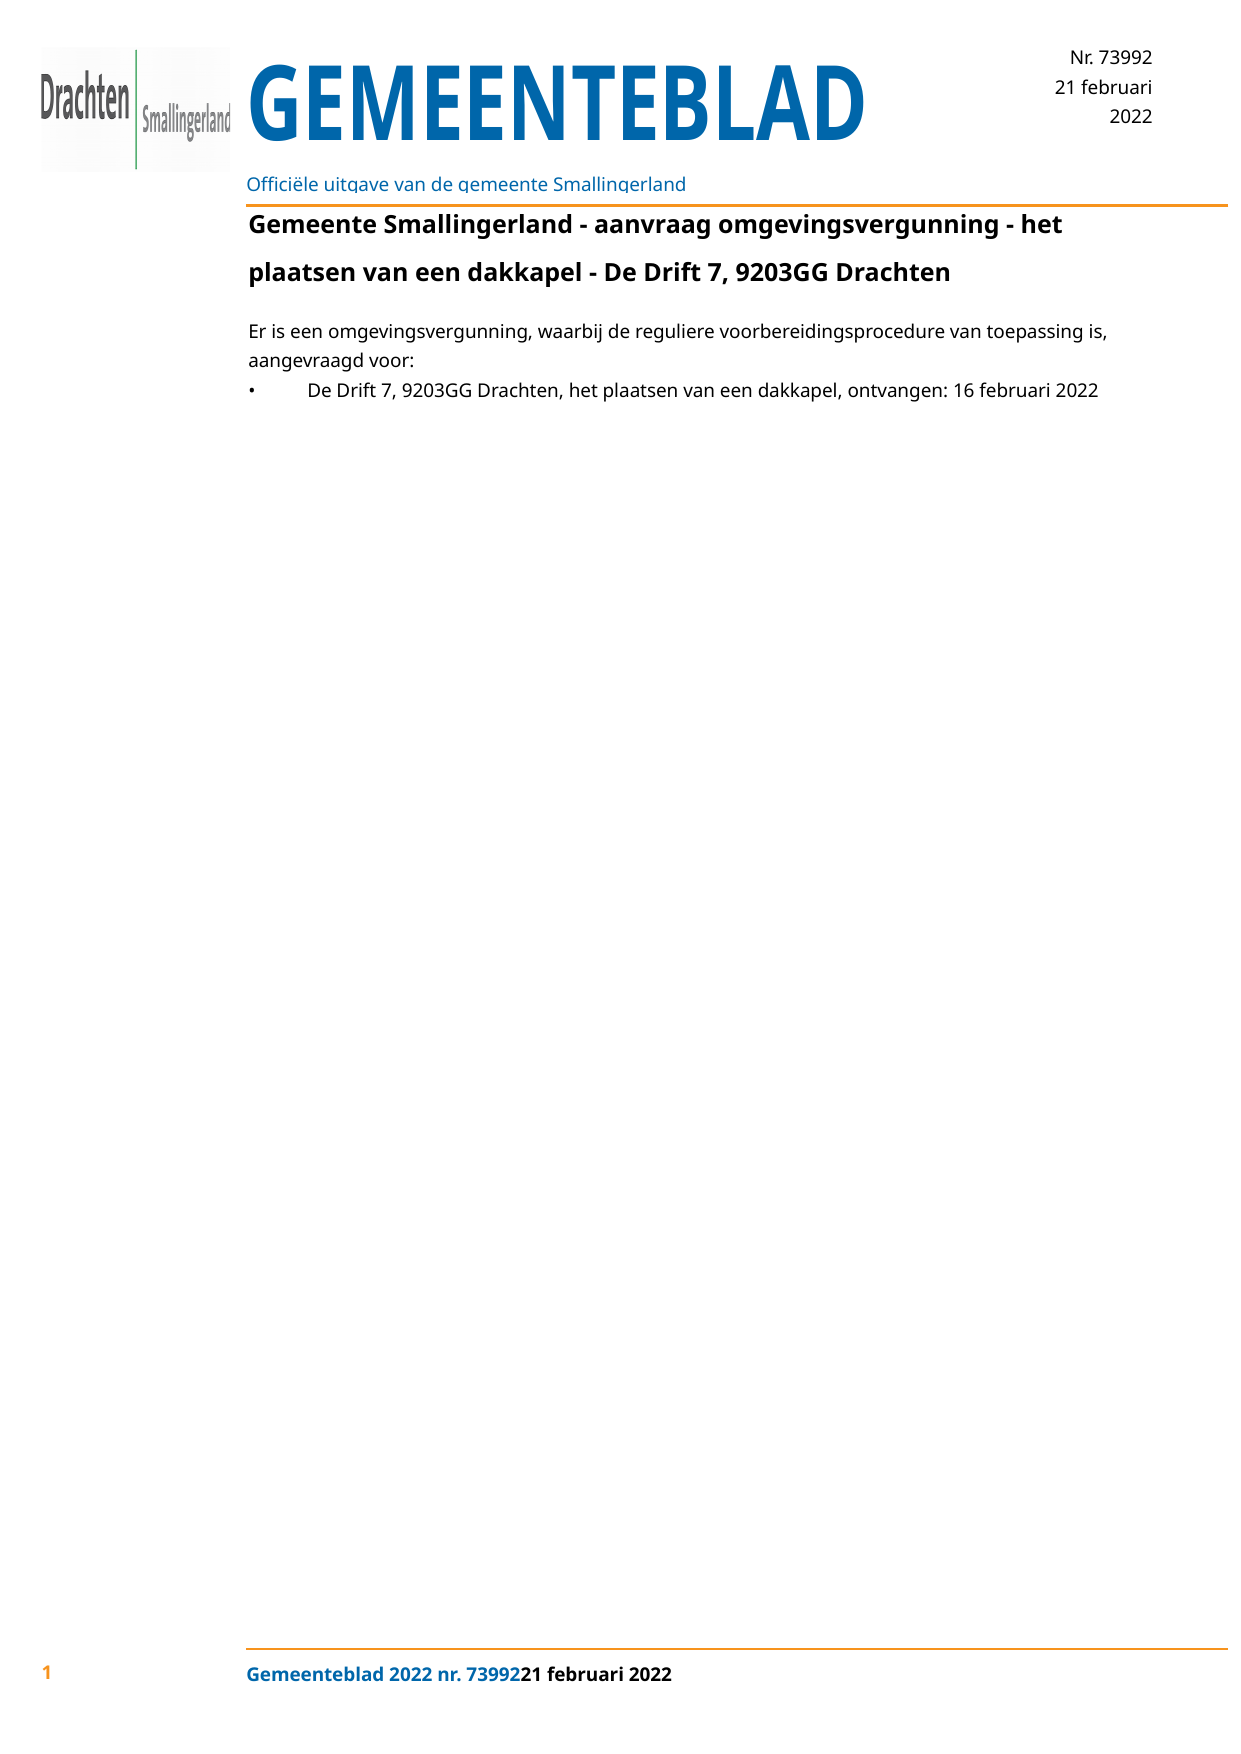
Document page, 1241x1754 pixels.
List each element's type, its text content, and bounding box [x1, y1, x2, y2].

text Er is een omgevingsvergunning, waarbij de reguliere voorbereidingsprocedure van toepassing is, aangevraagd voor: [248, 318, 1152, 373]
picture [41, 47, 231, 172]
text Gemeente Smallingerland - aanvraag omgevingsvergunning - het plaatsen van een dakkapel - De Drift 7, 9203GG Drachten [248, 207, 1152, 288]
list De Drift 7, 9203GG Drachten, het plaatsen van een dakkapel, ontvangen: 16 februari 2022 [248, 377, 1152, 403]
